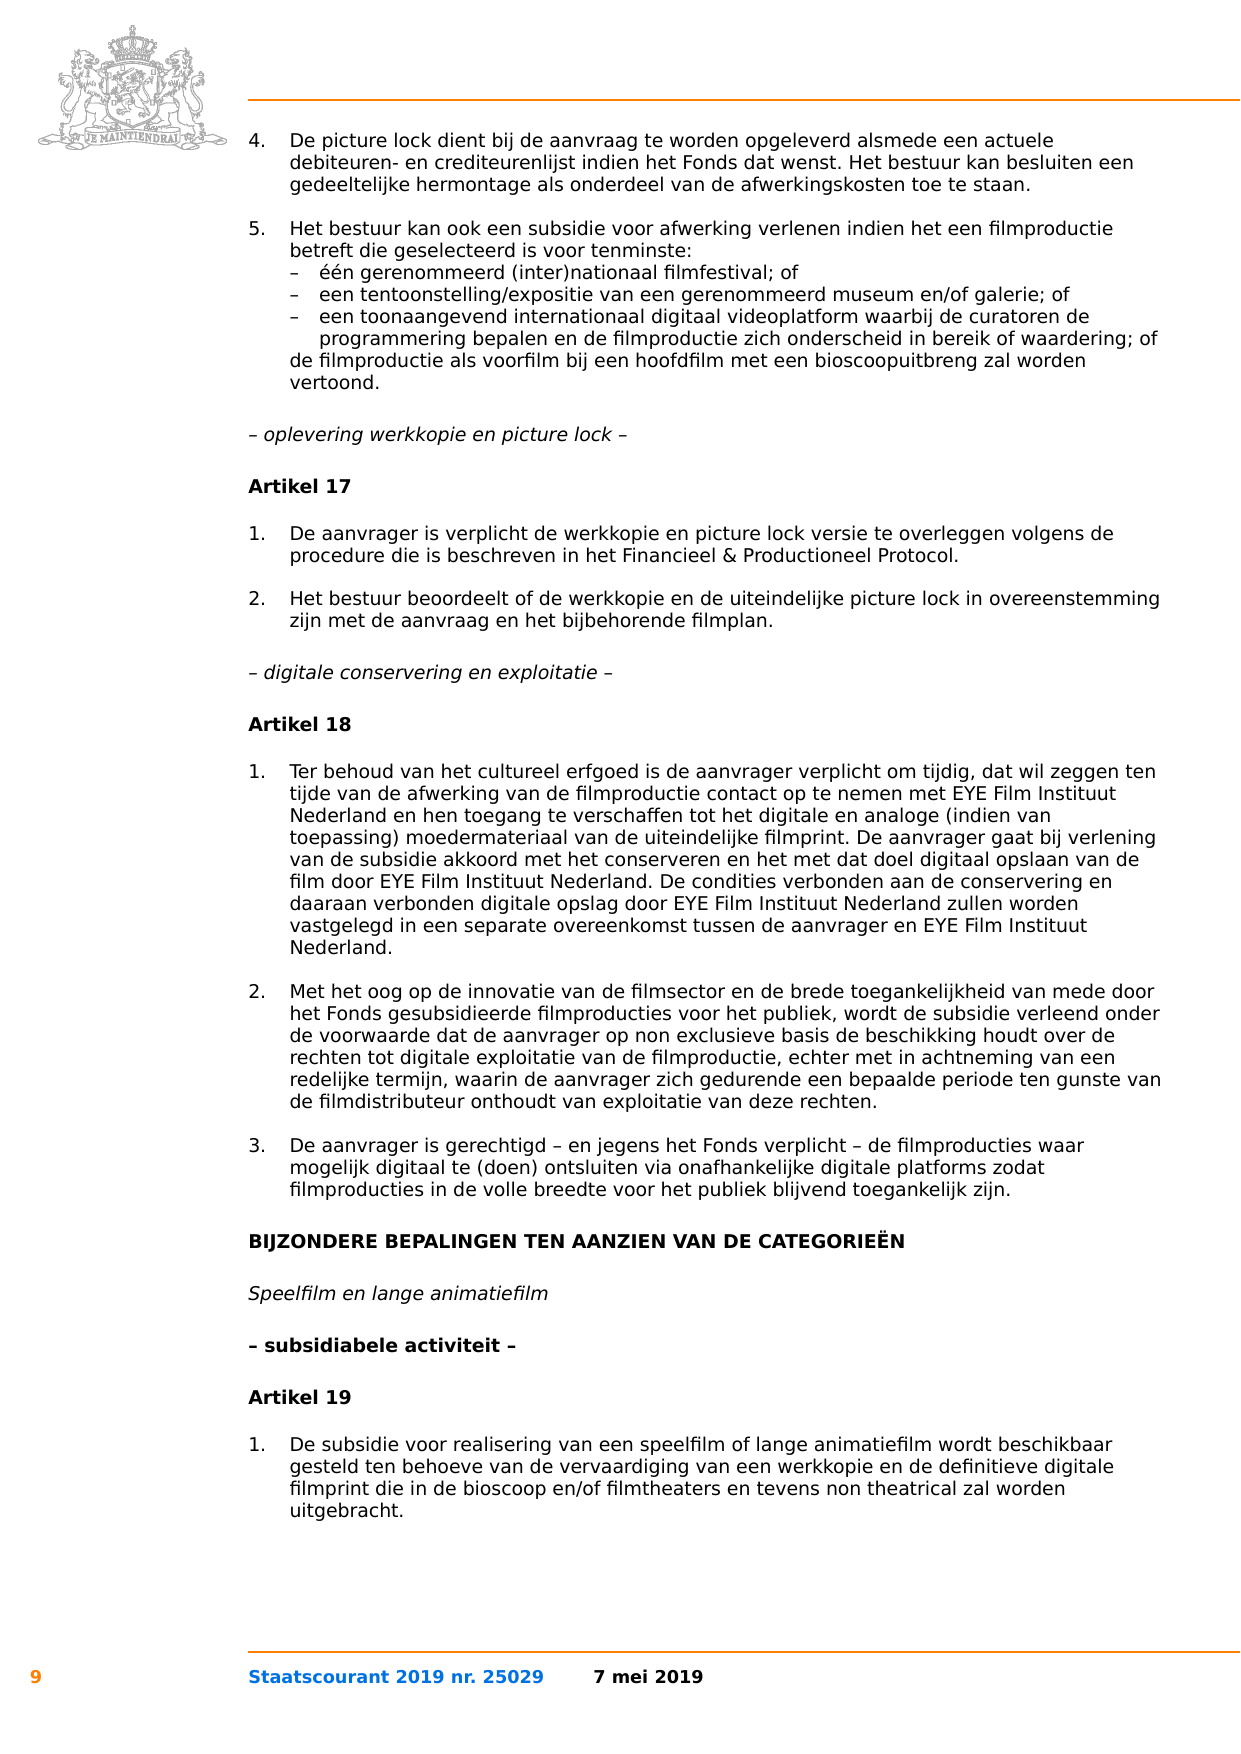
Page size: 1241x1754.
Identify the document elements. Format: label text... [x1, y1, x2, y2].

text 2. Met het oog op de innovatie van de filmsector en de brede toegankelijkheid van mede door het Fonds gesubsidieerde filmproducties voor het publiek, wordt de subsidie verleend onder de voorwaarde dat de aanvrager op non exclusieve basis de beschikking houdt over de rechten tot digitale exploitatie van de filmproductie, echter met in achtneming van een redelijke termijn, waarin de aanvrager zich gedurende een bepaalde periode ten gunste van de filmdistributeur onthoudt van exploitatie van deze rechten. [248, 981, 1163, 1113]
text 1. De aanvrager is verplicht de werkkopie en picture lock versie te overleggen volgens de procedure die is beschreven in het Financieel & Productioneel Protocol. [248, 522, 1163, 566]
text 1. De subsidie voor realisering van een speelfilm of lange animatiefilm wordt beschikbaar gesteld ten behoeve van de vervaardiging van een werkkopie en de definitieve digitale filmprint die in de bioscoop en/of filmtheaters en tevens non theatrical zal worden uitgebracht. [248, 1433, 1163, 1521]
subtitle Artikel 17 [248, 476, 1163, 497]
text 1. Ter behoud van het cultureel erfgoed is de aanvrager verplicht om tijdig, dat wil zeggen ten tijde van de afwerking van de filmproductie contact op te nemen met EYE Film Instituut Nederland en hen toegang te verschaffen tot het digitale en analoge (indien van toepassing) moedermateriaal van de uiteindelijke filmprint. De aanvrager gaat bij verlening van de subsidie akkoord met het conserveren en het met dat doel digitaal opslaan van de film door EYE Film Instituut Nederland. De condities verbonden aan de conservering en daaraan verbonden digitale opslag door EYE Film Instituut Nederland zullen worden vastgelegd in een separate overeenkomst tussen de aanvrager en EYE Film Instituut Nederland. [248, 761, 1163, 959]
text – één gerenommeerd (inter)nationaal filmfestival; of [289, 262, 1163, 284]
subtitle Artikel 19 [248, 1387, 1163, 1408]
text 2. Het bestuur beoordeelt of de werkkopie en de uiteindelijke picture lock in overeenstemming zijn met de aanvraag en het bijbehorende filmplan. [248, 588, 1163, 632]
subtitle Artikel 18 [248, 714, 1163, 736]
text – een toonaangevend internationaal digitaal videoplatform waarbij de curatoren de programmering bepalen en de filmproductie zich onderscheid in bereik of waardering; of [289, 306, 1163, 349]
subtitle – digitale conservering en exploitatie – [248, 662, 1163, 684]
subtitle BIJZONDERE BEPALINGEN TEN AANZIEN VAN DE CATEGORIEËN [248, 1231, 1163, 1253]
subtitle – oplevering werkkopie en picture lock – [248, 423, 1163, 446]
text 3. De aanvrager is gerechtigd – en jegens het Fonds verplicht – de filmproducties waar mogelijk digitaal te (doen) ontsluiten via onafhankelijke digitale platforms zodat filmproducties in de volle breedte voor het publiek blijvend toegankelijk zijn. [248, 1135, 1163, 1201]
subtitle Speelfilm en lange animatiefilm [248, 1283, 1163, 1304]
subtitle – subsidiabele activiteit – [248, 1334, 1163, 1357]
text de filmproductie als voorfilm bij een hoofdfilm met een bioscoopuitbreng zal worden vertoond. [289, 349, 1163, 393]
text 4. De picture lock dient bij de aanvraag te worden opgeleverd alsmede een actuele debiteuren- en crediteurenlijst indien het Fonds dat wenst. Het bestuur kan besluiten een gedeeltelijke hermontage als onderdeel van de afwerkingskosten toe te staan. [248, 130, 1163, 196]
text 5. Het bestuur kan ook een subsidie voor afwerking verlenen indien het een filmproductie betreft die geselecteerd is voor tenminste: [248, 218, 1163, 262]
picture [38, 25, 227, 150]
text – een tentoonstelling/expositie van een gerenommeerd museum en/of galerie; of [289, 284, 1163, 306]
